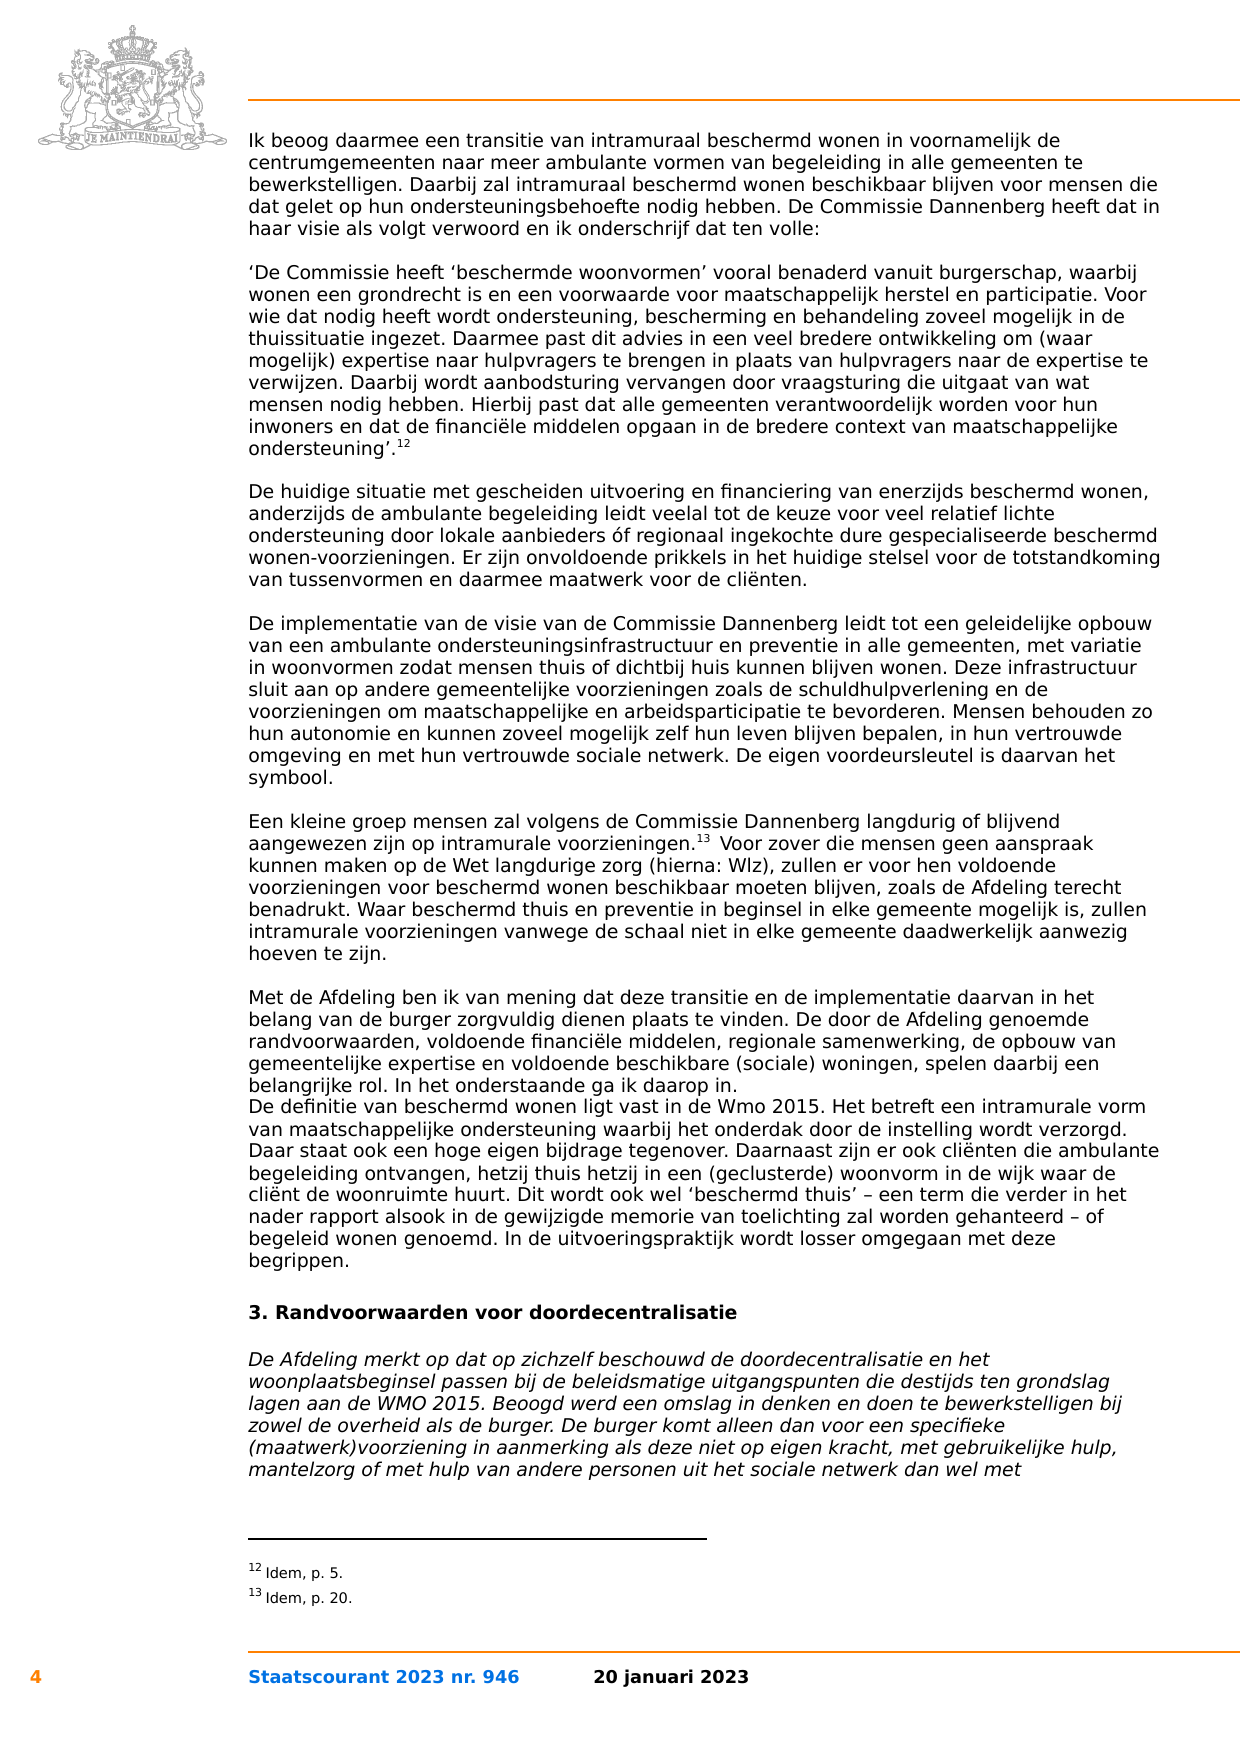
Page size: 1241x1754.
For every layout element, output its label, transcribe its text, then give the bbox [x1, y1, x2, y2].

text De definitie van beschermd wonen ligt vast in de Wmo 2015. Het betreft een intramurale vorm van maatschappelijke ondersteuning waarbij het onderdak door de instelling wordt verzorgd. Daar staat ook een hoge eigen bijdrage tegenover. Daarnaast zijn er ook cliënten die ambulante begeleiding ontvangen, hetzij thuis hetzij in een (geclusterde) woonvorm in de wijk waar de cliënt de woonruimte huurt. Dit wordt ook wel ‘beschermd thuis’ – een term die verder in het nader rapport alsook in de gewijzigde memorie van toelichting zal worden gehanteerd – of begeleid wonen genoemd. In de uitvoeringspraktijk wordt losser omgegaan met deze begrippen. [248, 1096, 1163, 1272]
text De implementatie van de visie van de Commissie Dannenberg leidt tot een geleidelijke opbouw van een ambulante ondersteuningsinfrastructuur en preventie in alle gemeenten, met variatie in woonvormen zodat mensen thuis of dichtbij huis kunnen blijven wonen. Deze infrastructuur sluit aan op andere gemeentelijke voorzieningen zoals de schuldhulpverlening en de voorzieningen om maatschappelijke en arbeidsparticipatie te bevorderen. Mensen behouden zo hun autonomie en kunnen zoveel mogelijk zelf hun leven blijven bepalen, in hun vertrouwde omgeving en met hun vertrouwde sociale netwerk. De eigen voordeursleutel is daarvan het symbool. [248, 613, 1163, 789]
text ‘De Commissie heeft ‘beschermde woonvormen’ vooral benaderd vanuit burgerschap, waarbij wonen een grondrecht is en een voorwaarde voor maatschappelijk herstel en participatie. Voor wie dat nodig heeft wordt ondersteuning, bescherming en behandeling zoveel mogelijk in de thuissituatie ingezet. Daarmee past dit advies in een veel bredere ontwikkeling om (waar mogelijk) expertise naar hulpvragers te brengen in plaats van hulpvragers naar de expertise te verwijzen. Daarbij wordt aanbodsturing vervangen door vraagsturing die uitgaat van wat mensen nodig hebben. Hierbij past dat alle gemeenten verantwoordelijk worden voor hun inwoners en dat de financiële middelen opgaan in de bredere context van maatschappelijke ondersteuning’. [248, 262, 1163, 459]
subtitle 3. Randvoorwaarden voor doordecentralisatie [248, 1302, 1163, 1324]
text Met de Afdeling ben ik van mening dat deze transitie en de implementatie daarvan in het belang van de burger zorgvuldig dienen plaats te vinden. De door de Afdeling genoemde randvoorwaarden, voldoende financiële middelen, regionale samenwerking, de opbouw van gemeentelijke expertise en voldoende beschikbare (sociale) woningen, spelen daarbij een belangrijke rol. In het onderstaande ga ik daarop in. [248, 987, 1163, 1096]
text Idem, p. 20. [248, 1586, 1163, 1608]
text Ik beoog daarmee een transitie van intramuraal beschermd wonen in voornamelijk de centrumgemeenten naar meer ambulante vormen van begeleiding in alle gemeenten te bewerkstelligen. Daarbij zal intramuraal beschermd wonen beschikbaar blijven voor mensen die dat gelet op hun ondersteuningsbehoefte nodig hebben. De Commissie Dannenberg heeft dat in haar visie als volgt verwoord en ik onderschrijf dat ten volle: [248, 130, 1163, 240]
text De Afdeling merkt op dat op zichzelf beschouwd de doordecentralisatie en het woonplaatsbeginsel passen bij de beleidsmatige uitgangspunten die destijds ten grondslag lagen aan de WMO 2015. Beoogd werd een omslag in denken en doen te bewerkstelligen bij zowel de overheid als de burger. De burger komt alleen dan voor een specifieke (maatwerk)voorziening in aanmerking als deze niet op eigen kracht, met gebruikelijke hulp, mantelzorg of met hulp van andere personen uit het sociale netwerk dan wel met [248, 1349, 1163, 1481]
picture [38, 25, 227, 150]
text Idem, p. 5. [248, 1561, 1163, 1583]
text De huidige situatie met gescheiden uitvoering en financiering van enerzijds beschermd wonen, anderzijds de ambulante begeleiding leidt veelal tot de keuze voor veel relatief lichte ondersteuning door lokale aanbieders óf regionaal ingekochte dure gespecialiseerde beschermd wonen-voorzieningen. Er zijn onvoldoende prikkels in het huidige stelsel voor de totstandkoming van tussenvormen en daarmee maatwerk voor de cliënten. [248, 481, 1163, 591]
text Een kleine groep mensen zal volgens de Commissie Dannenberg langdurig of blijvend aangewezen zijn op intramurale voorzieningen. Voor zover die mensen geen aanspraak kunnen maken op de Wet langdurige zorg (hierna: Wlz), zullen er voor hen voldoende voorzieningen voor beschermd wonen beschikbaar moeten blijven, zoals de Afdeling terecht benadrukt. Waar beschermd thuis en preventie in beginsel in elke gemeente mogelijk is, zullen intramurale voorzieningen vanwege de schaal niet in elke gemeente daadwerkelijk aanwezig hoeven te zijn. [248, 811, 1163, 965]
